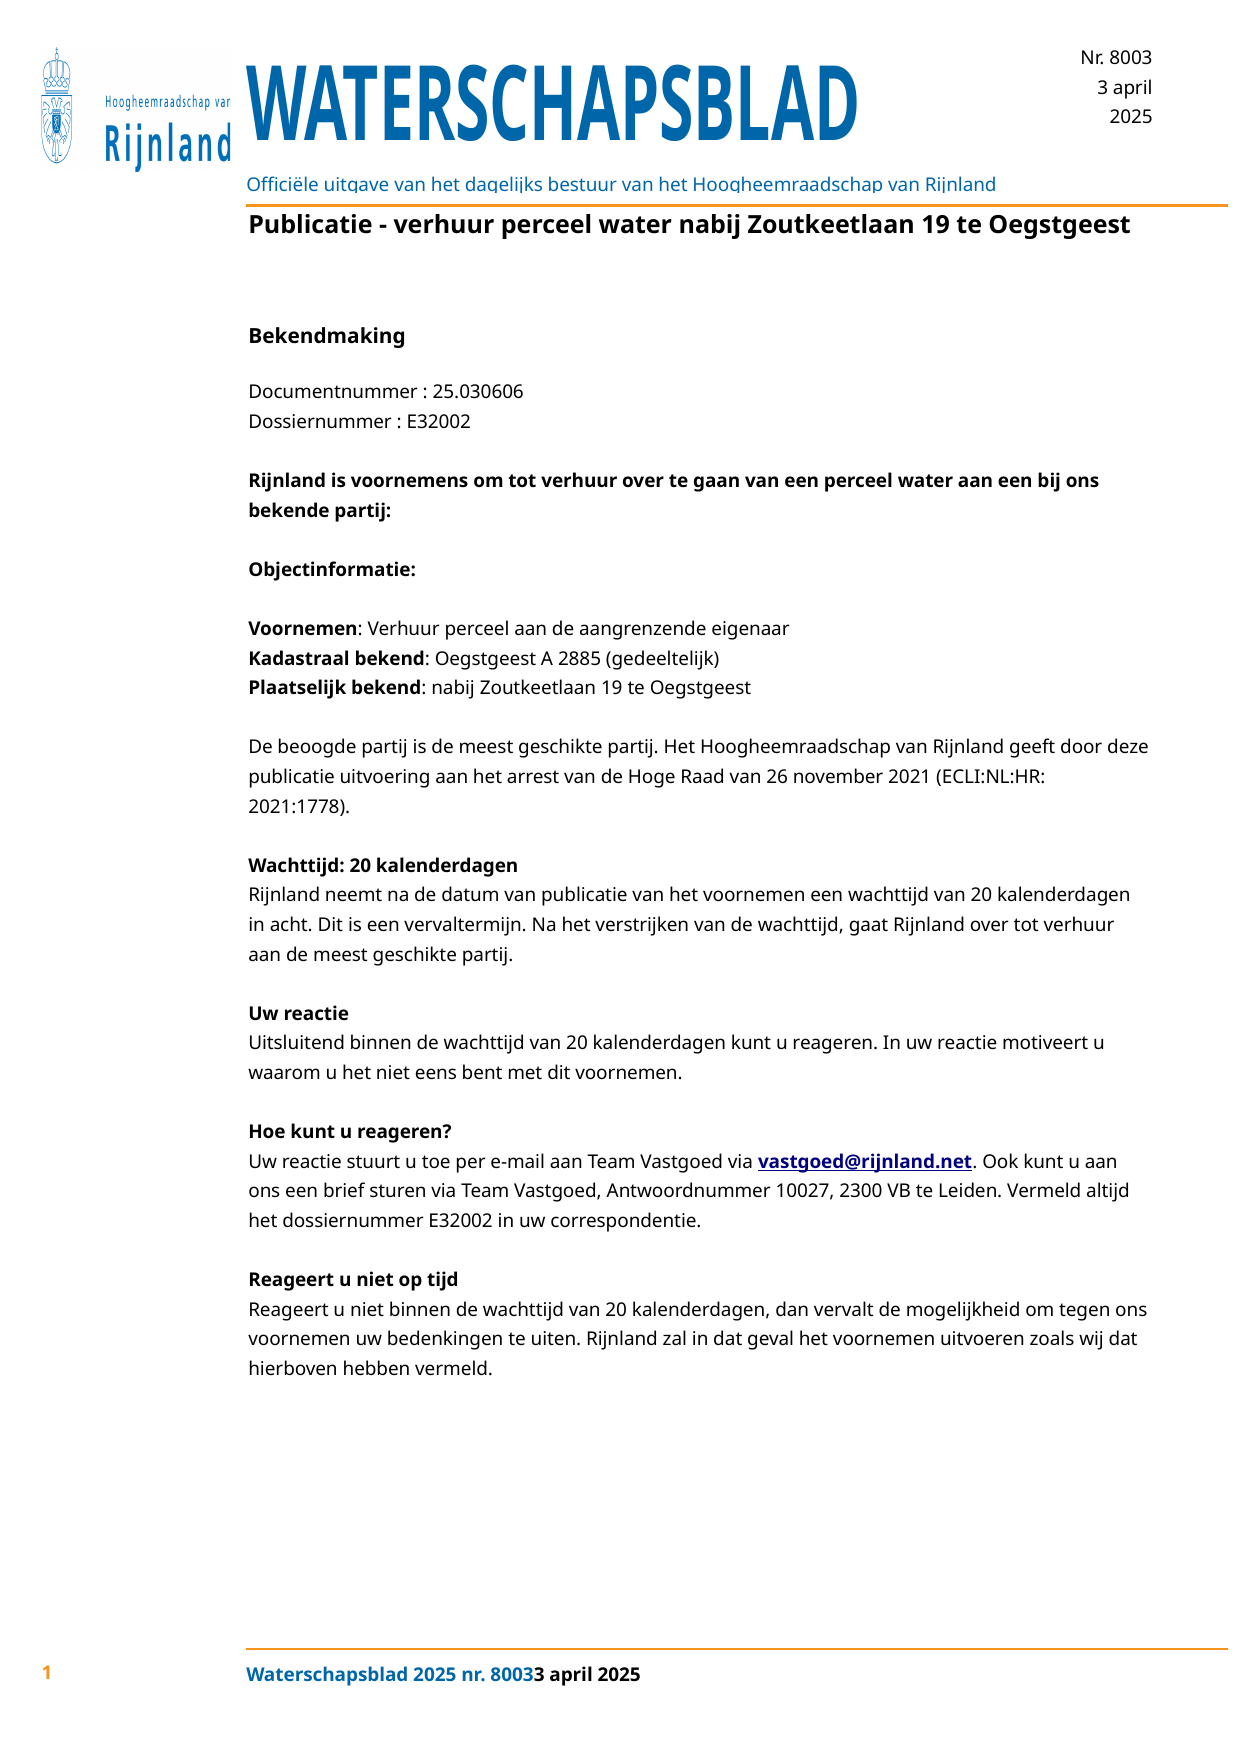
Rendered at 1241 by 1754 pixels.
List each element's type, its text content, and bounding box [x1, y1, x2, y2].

text Plaatselijk bekend: nabij Zoutkeetlaan 19 te Oegstgeest [248, 674, 1152, 700]
picture [41, 47, 231, 172]
text Uw reactie [248, 1000, 1152, 1026]
text Bekendmaking [248, 321, 1152, 349]
text Rijnland is voornemens om tot verhuur over te gaan van een perceel water aan een bij ons bekende partij: [248, 467, 1152, 523]
text Publicatie - verhuur perceel water nabij Zoutkeetlaan 19 te Oegstgeest [248, 207, 1152, 241]
text Uitsluitend binnen de wachttijd van 20 kalenderdagen kunt u reageren. In uw reactie motiveert u waarom u het niet eens bent met dit voornemen. [248, 1029, 1152, 1085]
text Reageert u niet binnen de wachttijd van 20 kalenderdagen, dan vervalt de mogelijkheid om tegen ons voornemen uw bedenkingen te uiten. Rijnland zal in dat geval het voornemen uitvoeren zoals wij dat hierboven hebben vermeld. [248, 1296, 1152, 1381]
text Kadastraal bekend: Oegstgeest A 2885 (gedeeltelijk) [248, 645, 1152, 671]
text Wachttijd: 20 kalenderdagen [248, 852, 1152, 878]
text Uw reactie stuurt u toe per e-mail aan Team Vastgoed via vastgoed@rijnland.net. Ook kunt u aan ons een brief sturen via Team Vastgoed, Antwoordnummer 10027, 2300 VB te Leiden. Vermeld altijd het dossiernummer E32002 in uw correspondentie. [248, 1148, 1152, 1233]
text Hoe kunt u reageren? [248, 1118, 1152, 1144]
text Reageert u niet op tijd [248, 1266, 1152, 1292]
text Dossiernummer : E32002 [248, 408, 1152, 434]
text De beoogde partij is de meest geschikte partij. Het Hoogheemraadschap van Rijnland geeft door deze publicatie uitvoering aan het arrest van de Hoge Raad van 26 november 2021 (ECLI:NL:HR: 2021:1778). [248, 734, 1152, 819]
text Voornemen: Verhuur perceel aan de aangrenzende eigenaar [248, 615, 1152, 641]
text Documentnummer : 25.030606 [248, 379, 1152, 404]
text Rijnland neemt na de datum van publicatie van het voornemen een wachttijd van 20 kalenderdagen in acht. Dit is een vervaltermijn. Na het verstrijken van de wachttijd, gaat Rijnland over tot verhuur aan de meest geschikte partij. [248, 882, 1152, 967]
text Objectinformatie: [248, 556, 1152, 582]
